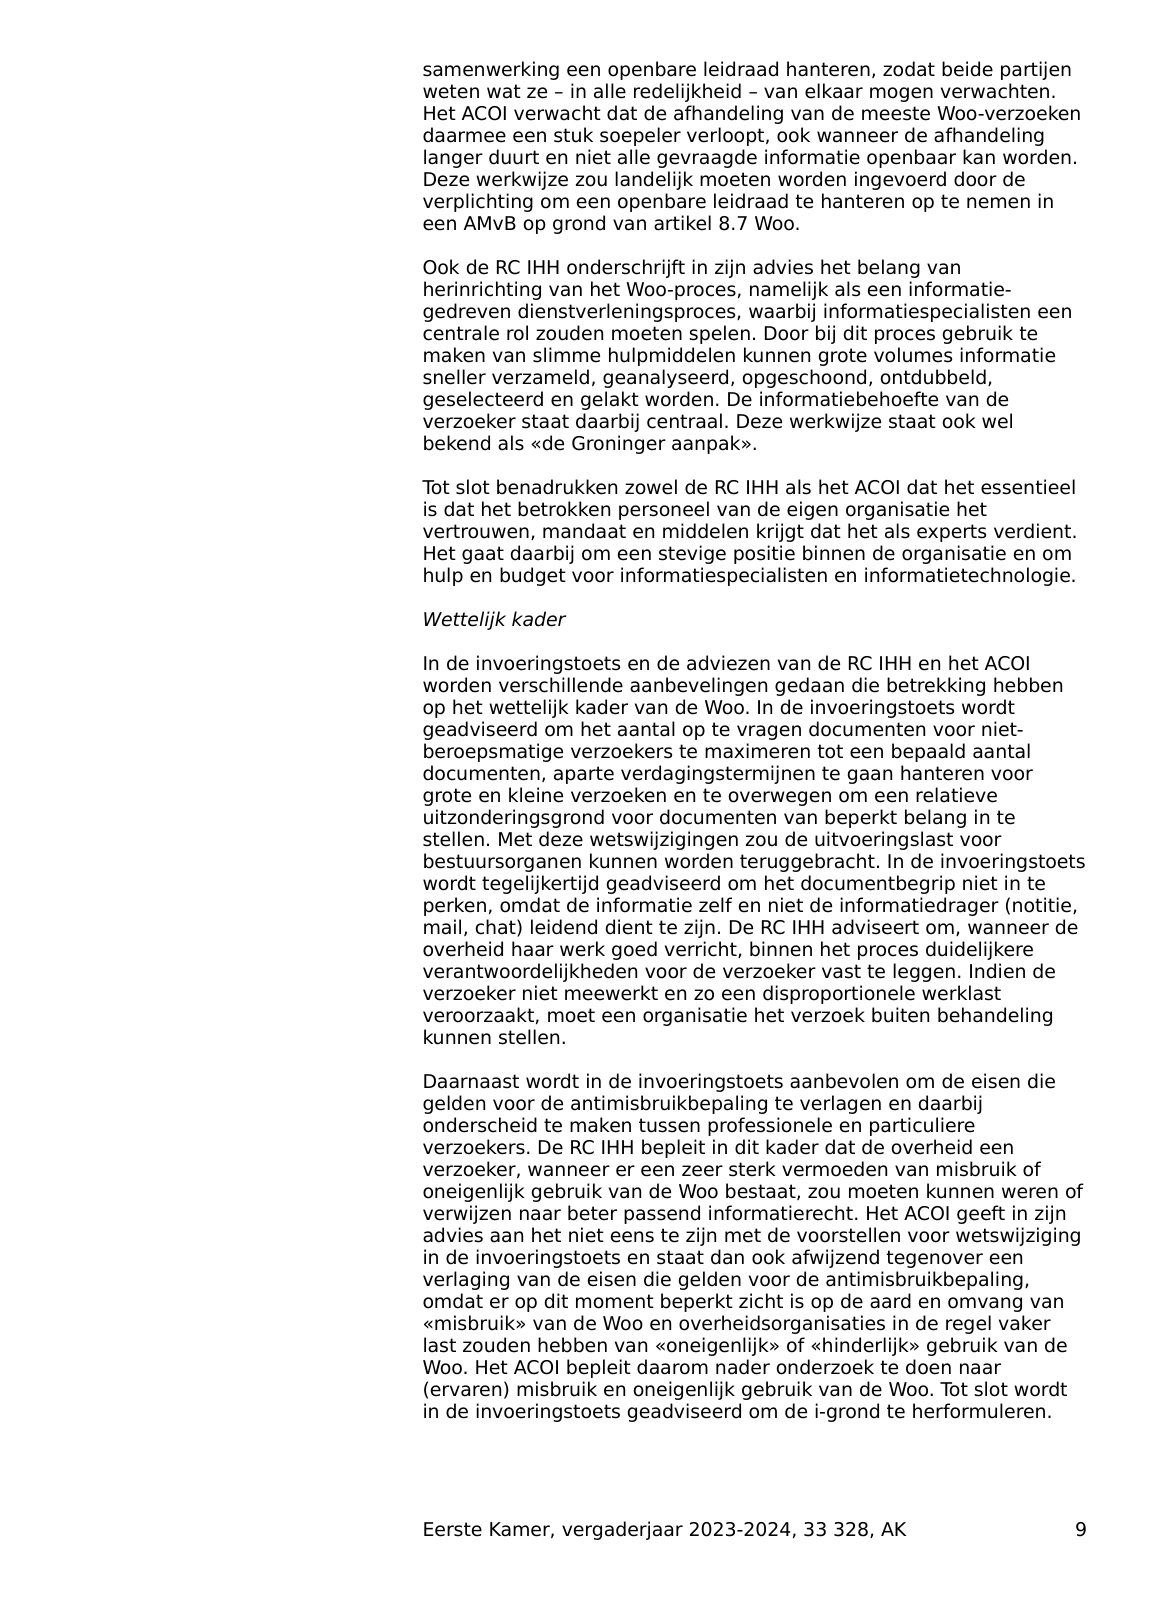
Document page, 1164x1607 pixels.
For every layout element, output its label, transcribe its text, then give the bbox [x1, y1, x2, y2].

subtitle Wettelijk kader [422, 609, 1087, 631]
text Tot slot benadrukken zowel de RC IHH als het ACOI dat het essentieel is dat het betrokken personeel van de eigen organisatie het vertrouwen, mandaat en middelen krijgt dat het als experts verdient. Het gaat daarbij om een stevige positie binnen de organisatie en om hulp en budget voor informatiespecialisten en informatietechnologie. [422, 477, 1087, 587]
text Daarnaast wordt in de invoeringstoets aanbevolen om de eisen die gelden voor de antimisbruikbepaling te verlagen en daarbij onderscheid te maken tussen professionele en particuliere verzoekers. De RC IHH bepleit in dit kader dat de overheid een verzoeker, wanneer er een zeer sterk vermoeden van misbruik of oneigenlijk gebruik van de Woo bestaat, zou moeten kunnen weren of verwijzen naar beter passend informatierecht. Het ACOI geeft in zijn advies aan het niet eens te zijn met de voorstellen voor wetswijziging in de invoeringstoets en staat dan ook afwijzend tegenover een verlaging van de eisen die gelden voor de antimisbruikbepaling, omdat er op dit moment beperkt zicht is op de aard en omvang van «misbruik» van de Woo en overheidsorganisaties in de regel vaker last zouden hebben van «oneigenlijk» of «hinderlijk» gebruik van de Woo. Het ACOI bepleit daarom nader onderzoek te doen naar (ervaren) misbruik en oneigenlijk gebruik van de Woo. Tot slot wordt in de invoeringstoets geadviseerd om de i-grond te herformuleren. [422, 1071, 1087, 1423]
text samenwerking een openbare leidraad hanteren, zodat beide partijen weten wat ze – in alle redelijkheid – van elkaar mogen verwachten. Het ACOI verwacht dat de afhandeling van de meeste Woo-verzoeken daarmee een stuk soepeler verloopt, ook wanneer de afhandeling langer duurt en niet alle gevraagde informatie openbaar kan worden. Deze werkwijze zou landelijk moeten worden ingevoerd door de verplichting om een openbare leidraad te hanteren op te nemen in een AMvB op grond van artikel 8.7 Woo. [422, 59, 1087, 235]
text In de invoeringstoets en de adviezen van de RC IHH en het ACOI worden verschillende aanbevelingen gedaan die betrekking hebben op het wettelijk kader van de Woo. In de invoeringstoets wordt geadviseerd om het aantal op te vragen documenten voor niet-beroepsmatige verzoekers te maximeren tot een bepaald aantal documenten, aparte verdagingstermijnen te gaan hanteren voor grote en kleine verzoeken en te overwegen om een relatieve uitzonderingsgrond voor documenten van beperkt belang in te stellen. Met deze wetswijzigingen zou de uitvoeringslast voor bestuursorganen kunnen worden teruggebracht. In de invoeringstoets wordt tegelijkertijd geadviseerd om het documentbegrip niet in te perken, omdat de informatie zelf en niet de informatiedrager (notitie, mail, chat) leidend dient te zijn. De RC IHH adviseert om, wanneer de overheid haar werk goed verricht, binnen het proces duidelijkere verantwoordelijkheden voor de verzoeker vast te leggen. Indien de verzoeker niet meewerkt en zo een disproportionele werklast veroorzaakt, moet een organisatie het verzoek buiten behandeling kunnen stellen. [422, 653, 1087, 1049]
text Ook de RC IHH onderschrijft in zijn advies het belang van herinrichting van het Woo-proces, namelijk als een informatie-gedreven dienstverleningsproces, waarbij informatiespecialisten een centrale rol zouden moeten spelen. Door bij dit proces gebruik te maken van slimme hulpmiddelen kunnen grote volumes informatie sneller verzameld, geanalyseerd, opgeschoond, ontdubbeld, geselecteerd en gelakt worden. De informatiebehoefte van de verzoeker staat daarbij centraal. Deze werkwijze staat ook wel bekend als «de Groninger aanpak». [422, 257, 1087, 455]
